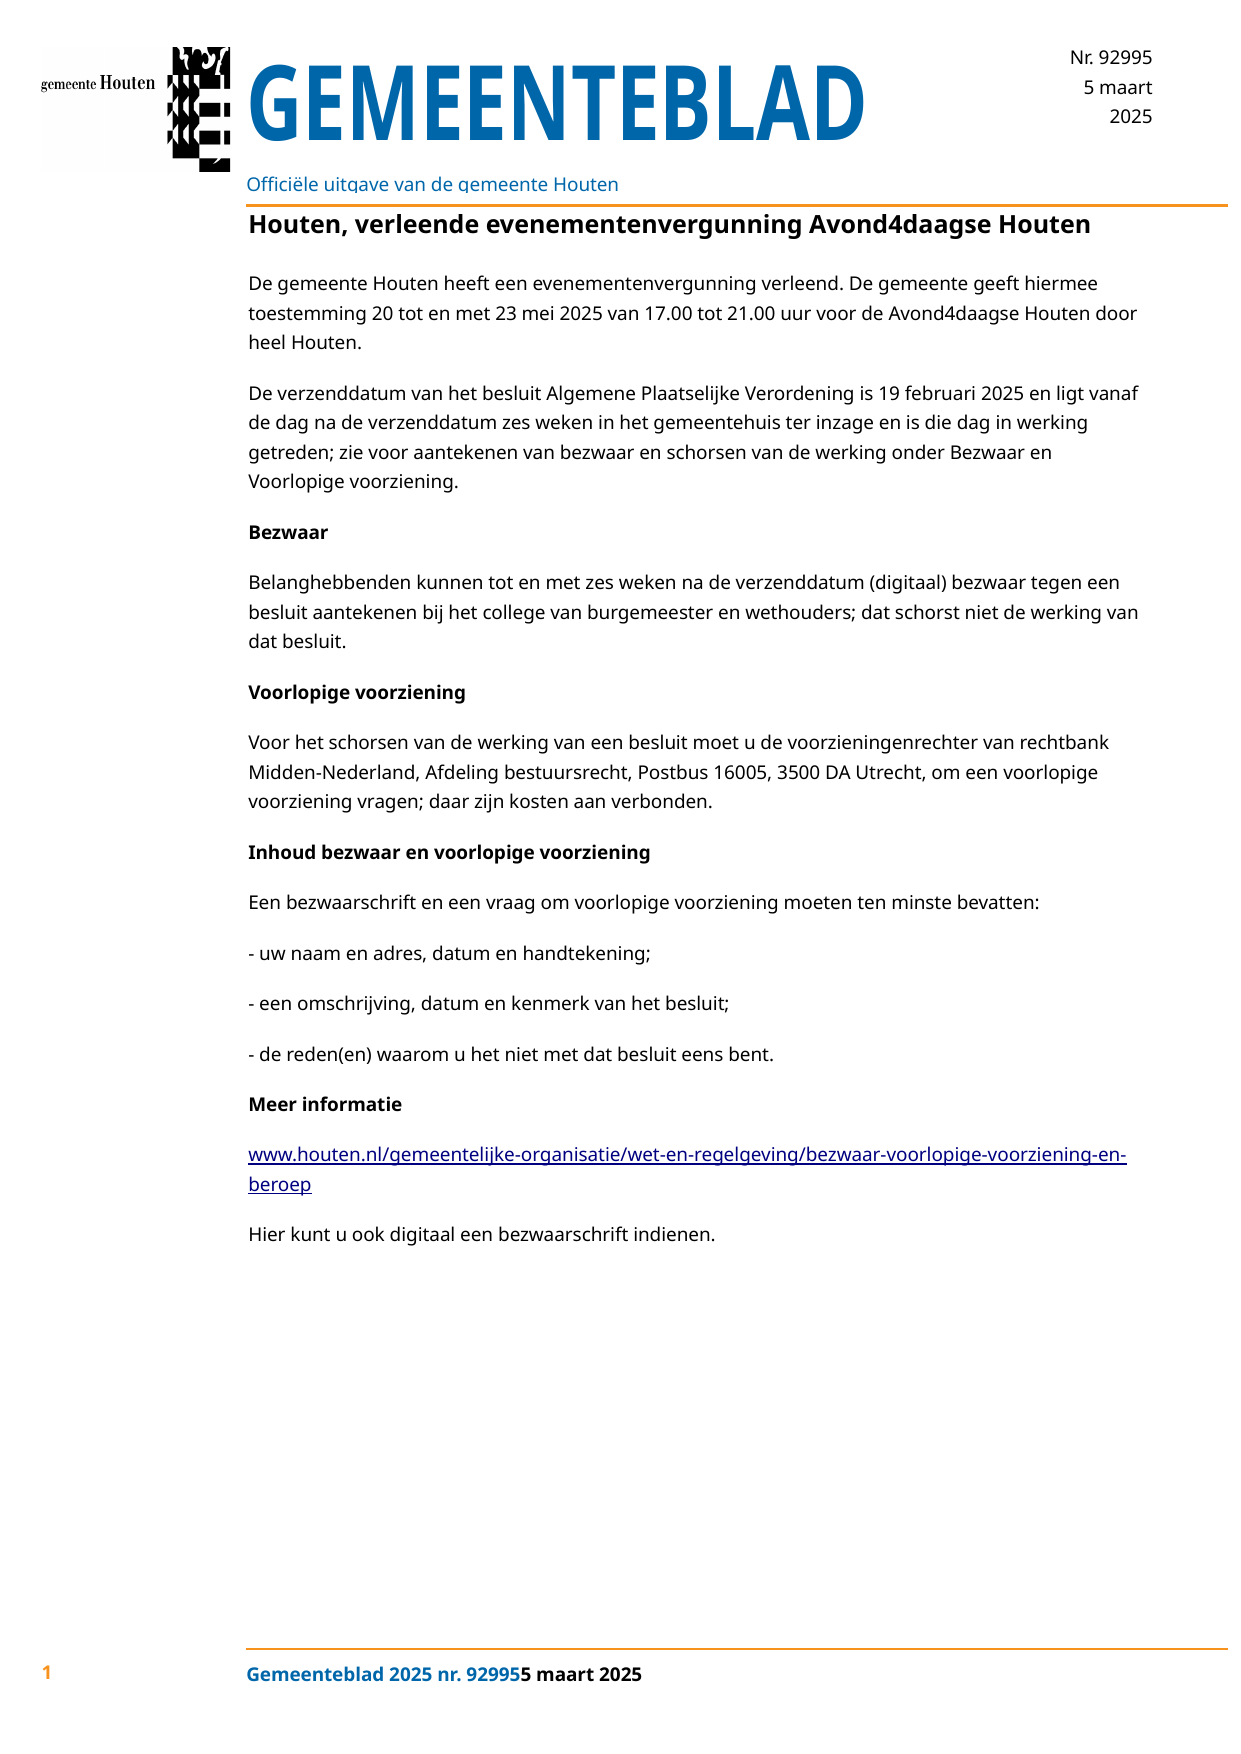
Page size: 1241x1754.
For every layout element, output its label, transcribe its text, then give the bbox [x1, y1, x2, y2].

text De verzenddatum van het besluit Algemene Plaatselijke Verordening is 19 februari 2025 en ligt vanaf de dag na de verzenddatum zes weken in het gemeentehuis ter inzage en is die dag in werking getreden; zie voor aantekenen van bezwaar en schorsen van de werking onder Bezwaar en Voorlopige voorziening. [248, 380, 1152, 494]
text - een omschrijving, datum en kenmerk van het besluit; [248, 990, 1152, 1016]
text Belanghebbenden kunnen tot en met zes weken na de verzenddatum (digitaal) bezwaar tegen een besluit aantekenen bij het college van burgemeester en wethouders; dat schorst niet de werking van dat besluit. [248, 569, 1152, 654]
text Een bezwaarschrift en een vraag om voorlopige voorziening moeten ten minste bevatten: [248, 889, 1152, 915]
text - uw naam en adres, datum en handtekening; [248, 940, 1152, 966]
text Voorlopige voorziening [248, 679, 1152, 705]
text De gemeente Houten heeft een evenementenvergunning verleend. De gemeente geeft hiermee toestemming 20 tot en met 23 mei 2025 van 17.00 tot 21.00 uur voor de Avond4daagse Houten door heel Houten. [248, 270, 1152, 355]
text Voor het schorsen van de werking van een besluit moet u de voorzieningenrechter van rechtbank Midden-Nederland, Afdeling bestuursrecht, Postbus 16005, 3500 DA Utrecht, om een voorlopige voorziening vragen; daar zijn kosten aan verbonden. [248, 729, 1152, 814]
text Inhoud bezwaar en voorlopige voorziening [248, 839, 1152, 865]
text Meer informatie [248, 1091, 1152, 1117]
text Houten, verleende evenementenvergunning Avond4daagse Houten [248, 207, 1152, 241]
picture [41, 47, 231, 172]
text Hier kunt u ook digitaal een bezwaarschrift indienen. [248, 1222, 1152, 1247]
text www.houten.nl/gemeentelijke-organisatie/wet-en-regelgeving/bezwaar-voorlopige-voorziening-en-beroep [248, 1142, 1152, 1197]
text - de reden(en) waarom u het niet met dat besluit eens bent. [248, 1041, 1152, 1066]
text Bezwaar [248, 519, 1152, 545]
